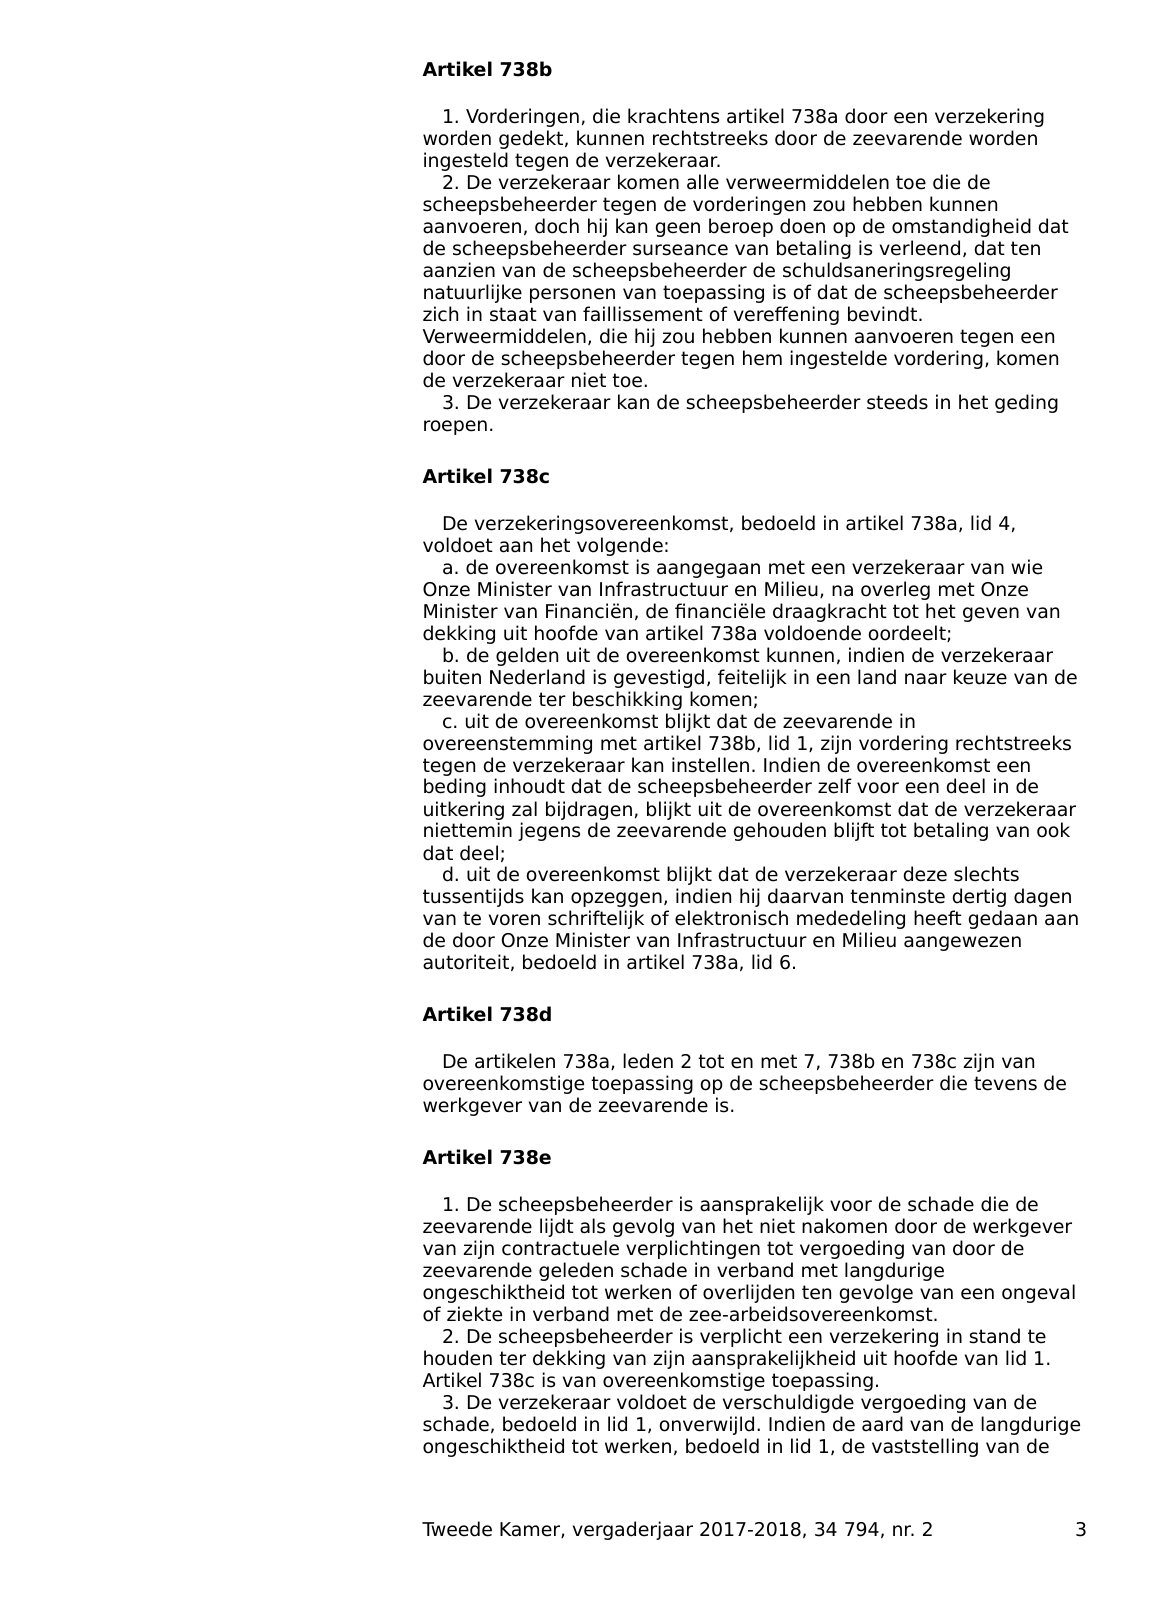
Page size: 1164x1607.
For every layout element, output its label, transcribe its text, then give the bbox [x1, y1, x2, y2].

text 3. De verzekeraar kan de scheepsbeheerder steeds in het geding roepen. [422, 392, 1087, 436]
text c. uit de overeenkomst blijkt dat de zeevarende in overeenstemming met artikel 738b, lid 1, zijn vordering rechtstreeks tegen de verzekeraar kan instellen. Indien de overeenkomst een beding inhoudt dat de scheepsbeheerder zelf voor een deel in de uitkering zal bijdragen, blijkt uit de overeenkomst dat de verzekeraar niettemin jegens de zeevarende gehouden blijft tot betaling van ook dat deel; [422, 711, 1087, 864]
text d. uit de overeenkomst blijkt dat de verzekeraar deze slechts tussentijds kan opzeggen, indien hij daarvan tenminste dertig dagen van te voren schriftelijk of elektronisch mededeling heeft gedaan aan de door Onze Minister van Infrastructuur en Milieu aangewezen autoriteit, bedoeld in artikel 738a, lid 6. [422, 864, 1087, 974]
subtitle Artikel 738c [422, 466, 1087, 488]
subtitle Artikel 738b [422, 59, 1087, 81]
text a. de overeenkomst is aangegaan met een verzekeraar van wie Onze Minister van Infrastructuur en Milieu, na overleg met Onze Minister van Financiën, de financiële draagkracht tot het geven van dekking uit hoofde van artikel 738a voldoende oordeelt; [422, 557, 1087, 644]
text 2. De verzekeraar komen alle verweermiddelen toe die de scheepsbeheerder tegen de vorderingen zou hebben kunnen aanvoeren, doch hij kan geen beroep doen op de omstandigheid dat de scheepsbeheerder surseance van betaling is verleend, dat ten aanzien van de scheepsbeheerder de schuldsaneringsregeling natuurlijke personen van toepassing is of dat de scheepsbeheerder zich in staat van faillissement of vereffening bevindt. Verweermiddelen, die hij zou hebben kunnen aanvoeren tegen een door de scheepsbeheerder tegen hem ingestelde vordering, komen de verzekeraar niet toe. [422, 172, 1087, 392]
text De artikelen 738a, leden 2 tot en met 7, 738b en 738c zijn van overeenkomstige toepassing op de scheepsbeheerder die tevens de werkgever van de zeevarende is. [422, 1051, 1087, 1117]
text 3. De verzekeraar voldoet de verschuldigde vergoeding van de schade, bedoeld in lid 1, onverwijld. Indien de aard van de langdurige ongeschiktheid tot werken, bedoeld in lid 1, de vaststelling van de [422, 1392, 1087, 1458]
text b. de gelden uit de overeenkomst kunnen, indien de verzekeraar buiten Nederland is gevestigd, feitelijk in een land naar keuze van de zeevarende ter beschikking komen; [422, 644, 1087, 711]
text De verzekeringsovereenkomst, bedoeld in artikel 738a, lid 4, voldoet aan het volgende: [422, 513, 1087, 557]
text 1. Vorderingen, die krachtens artikel 738a door een verzekering worden gedekt, kunnen rechtstreeks door de zeevarende worden ingesteld tegen de verzekeraar. [422, 106, 1087, 172]
text 1. De scheepsbeheerder is aansprakelijk voor de schade die de zeevarende lijdt als gevolg van het niet nakomen door de werkgever van zijn contractuele verplichtingen tot vergoeding van door de zeevarende geleden schade in verband met langdurige ongeschiktheid tot werken of overlijden ten gevolge van een ongeval of ziekte in verband met de zee-arbeidsovereenkomst. [422, 1194, 1087, 1326]
subtitle Artikel 738e [422, 1147, 1087, 1169]
subtitle Artikel 738d [422, 1004, 1087, 1026]
text 2. De scheepsbeheerder is verplicht een verzekering in stand te houden ter dekking van zijn aansprakelijkheid uit hoofde van lid 1. Artikel 738c is van overeenkomstige toepassing. [422, 1326, 1087, 1392]
